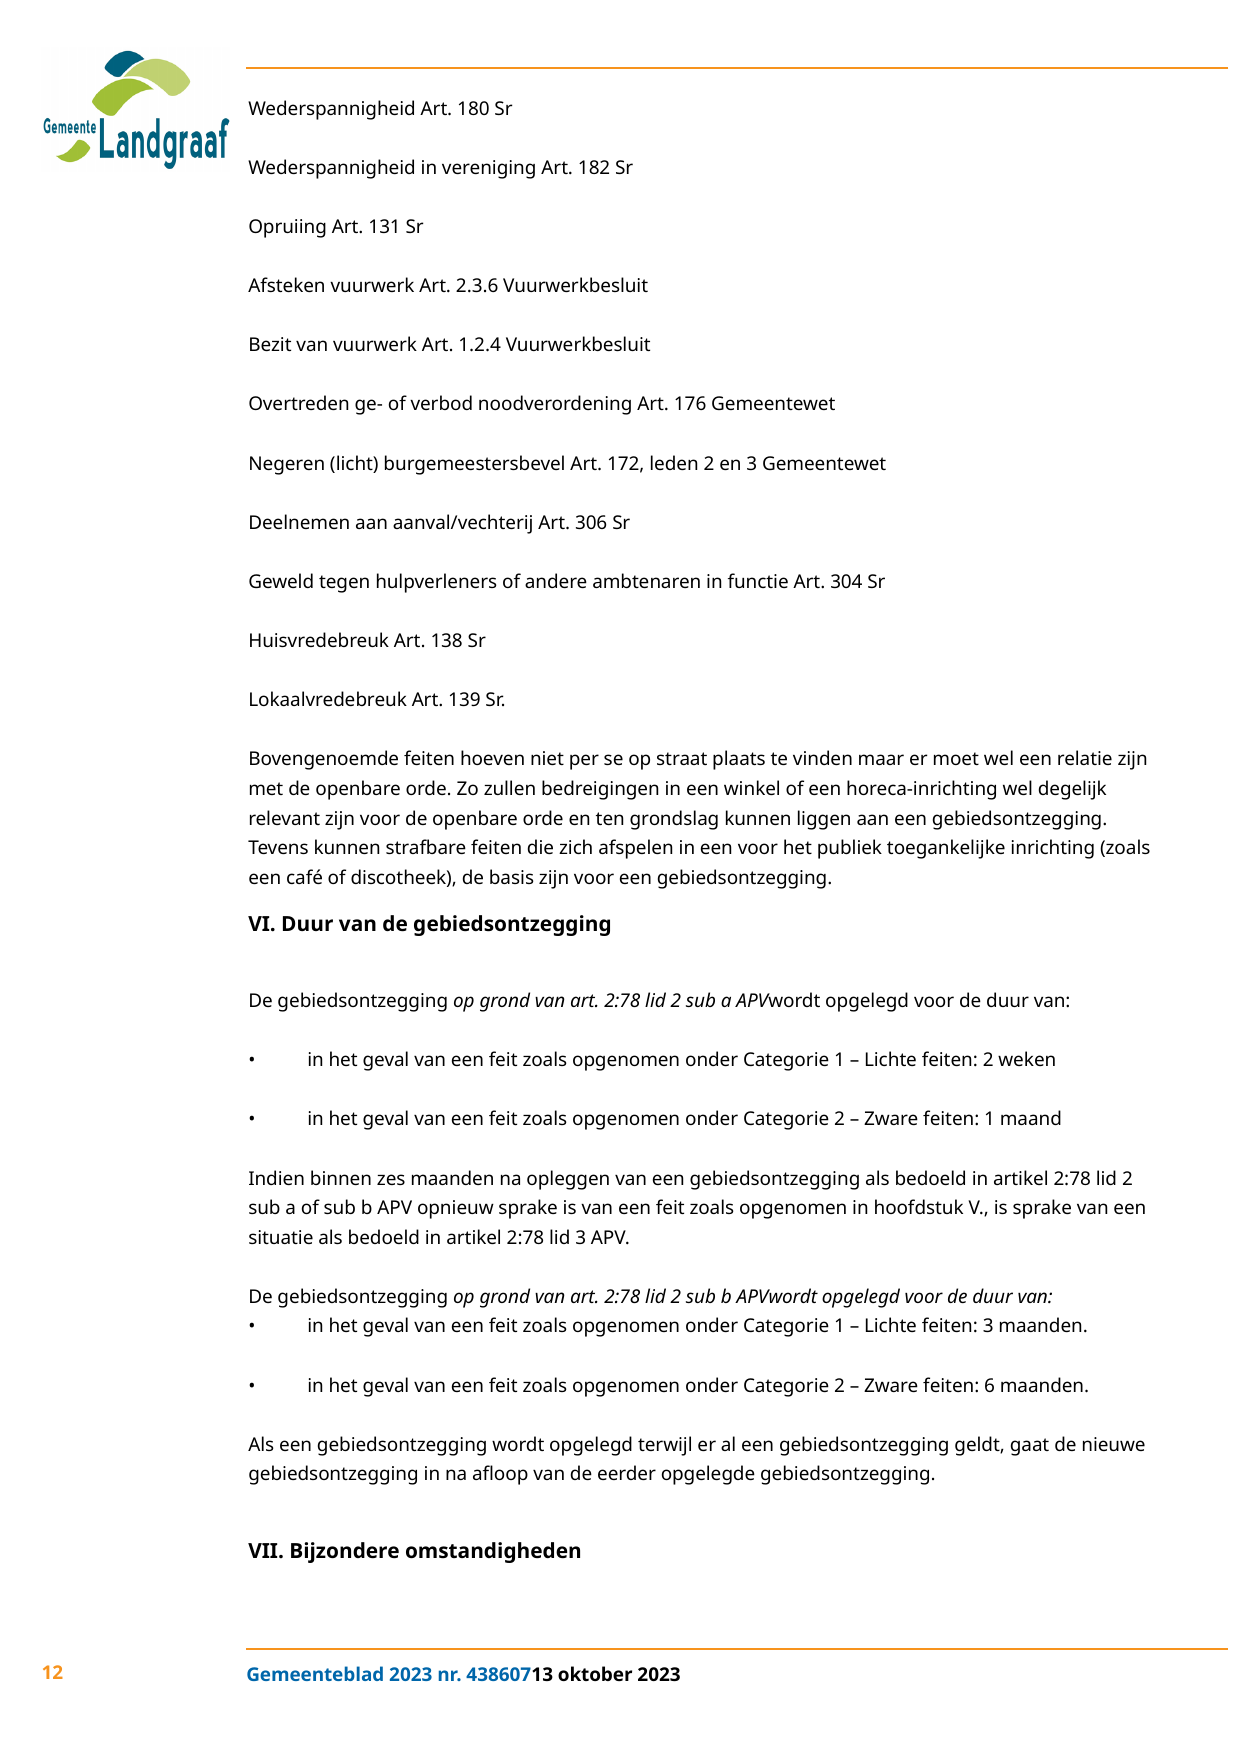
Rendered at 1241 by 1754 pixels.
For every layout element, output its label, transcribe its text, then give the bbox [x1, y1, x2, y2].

picture [41, 47, 231, 172]
text Geweld tegen hulpverleners of andere ambtenaren in functie Art. 304 Sr [248, 568, 1152, 594]
list in het geval van een feit zoals opgenomen onder Categorie 2 – Zware feiten: 6 maanden. [248, 1372, 1152, 1398]
text Als een gebiedsontzegging wordt opgelegd terwijl er al een gebiedsontzegging geldt, gaat de nieuwe gebiedsontzegging in na afloop van de eerder opgelegde gebiedsontzegging. [248, 1431, 1152, 1486]
text Bovengenoemde feiten hoeven niet per se op straat plaats te vinden maar er moet wel een relatie zijn met de openbare orde. Zo zullen bedreigingen in een winkel of een horeca-inrichting wel degelijk relevant zijn voor de openbare orde en ten grondslag kunnen liggen aan een gebiedsontzegging. Tevens kunnen strafbare feiten die zich afspelen in een voor het publiek toegankelijke inrichting (zoals een café of discotheek), de basis zijn voor een gebiedsontzegging. [248, 746, 1152, 890]
text Wederspannigheid Art. 180 Sr [248, 95, 1152, 121]
text Overtreden ge- of verbod noodverordening Art. 176 Gemeentewet [248, 391, 1152, 416]
text Deelnemen aan aanval/vechterij Art. 306 Sr [248, 509, 1152, 535]
text VII. Bijzondere omstandigheden [248, 1536, 1152, 1564]
text De gebiedsontzegging op grond van art. 2:78 lid 2 sub b APVwordt opgelegd voor de duur van: [248, 1283, 1152, 1309]
text VI. Duur van de gebiedsontzegging [248, 909, 1152, 938]
text Negeren (licht) burgemeestersbevel Art. 172, leden 2 en 3 Gemeentewet [248, 450, 1152, 476]
text Opruiing Art. 131 Sr [248, 213, 1152, 239]
text Lokaalvredebreuk Art. 139 Sr. [248, 686, 1152, 712]
list in het geval van een feit zoals opgenomen onder Categorie 1 – Lichte feiten: 2 weken [248, 1046, 1152, 1072]
text De gebiedsontzegging op grond van art. 2:78 lid 2 sub a APVwordt opgelegd voor de duur van: [248, 987, 1152, 1013]
list in het geval van een feit zoals opgenomen onder Categorie 2 – Zware feiten: 1 maand [248, 1106, 1152, 1131]
text Huisvredebreuk Art. 138 Sr [248, 627, 1152, 653]
text Bezit van vuurwerk Art. 1.2.4 Vuurwerkbesluit [248, 331, 1152, 357]
text Afsteken vuurwerk Art. 2.3.6 Vuurwerkbesluit [248, 272, 1152, 298]
list in het geval van een feit zoals opgenomen onder Categorie 1 – Lichte feiten: 3 maanden. [248, 1313, 1152, 1338]
text Wederspannigheid in vereniging Art. 182 Sr [248, 154, 1152, 180]
text Indien binnen zes maanden na opleggen van een gebiedsontzegging als bedoeld in artikel 2:78 lid 2 sub a of sub b APV opnieuw sprake is van een feit zoals opgenomen in hoofdstuk V., is sprake van een situatie als bedoeld in artikel 2:78 lid 3 APV. [248, 1165, 1152, 1250]
